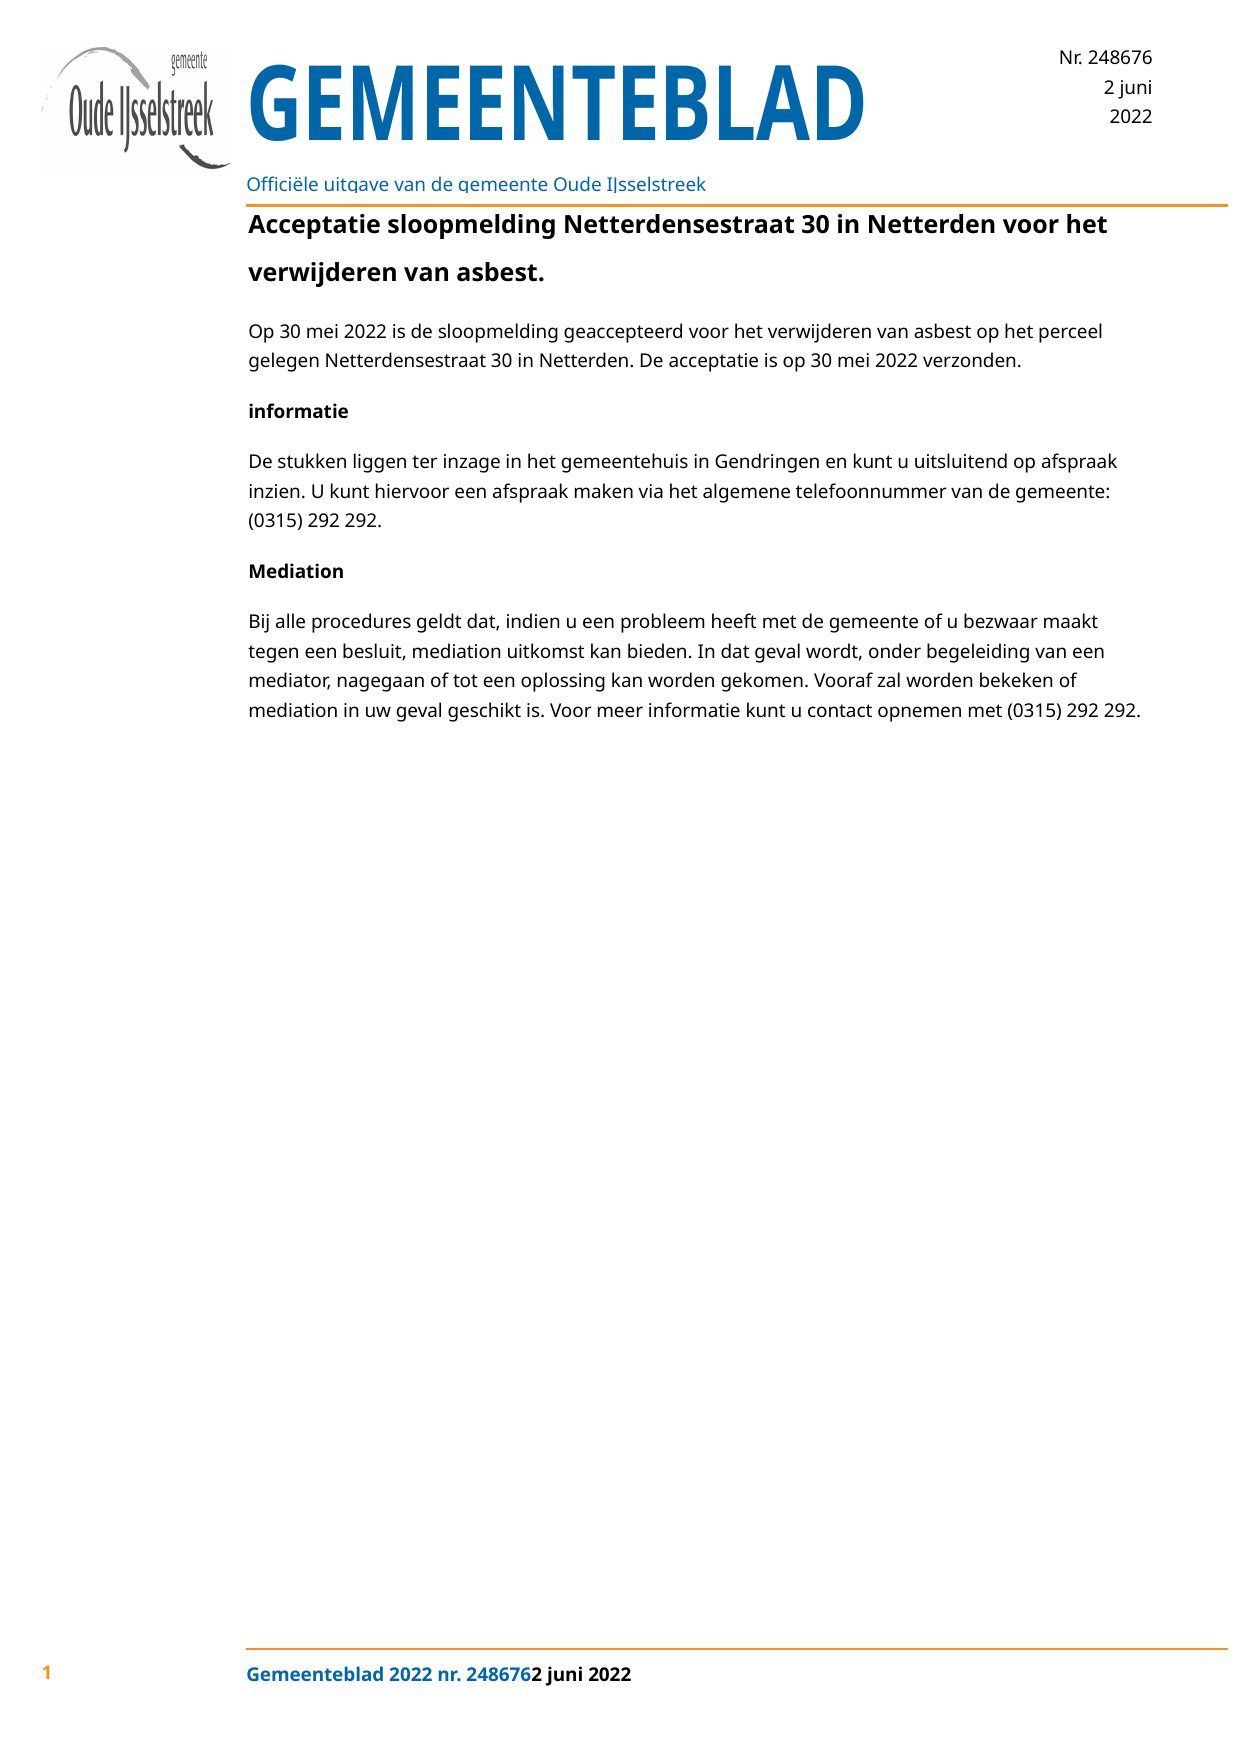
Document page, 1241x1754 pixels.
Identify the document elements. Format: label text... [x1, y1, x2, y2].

text Acceptatie sloopmelding Netterdensestraat 30 in Netterden voor het verwijderen van asbest. [248, 207, 1152, 288]
text Bij alle procedures geldt dat, indien u een probleem heeft met de gemeente of u bezwaar maakt tegen een besluit, mediation uitkomst kan bieden. In dat geval wordt, onder begeleiding van een mediator, nagegaan of tot een oplossing kan worden gekomen. Vooraf zal worden bekeken of mediation in uw geval geschikt is. Voor meer informatie kunt u contact opnemen met (0315) 292 292. [248, 608, 1152, 723]
text Mediation [248, 558, 1152, 584]
text De stukken liggen ter inzage in het gemeentehuis in Gendringen en kunt u uitsluitend op afspraak inzien. U kunt hiervoor een afspraak maken via het algemene telefoonnummer van de gemeente: (0315) 292 292. [248, 448, 1152, 533]
text Op 30 mei 2022 is de sloopmelding geaccepteerd voor het verwijderen van asbest op het perceel gelegen Netterdensestraat 30 in Netterden. De acceptatie is op 30 mei 2022 verzonden. [248, 318, 1152, 373]
picture [41, 47, 231, 172]
text informatie [248, 398, 1152, 424]
